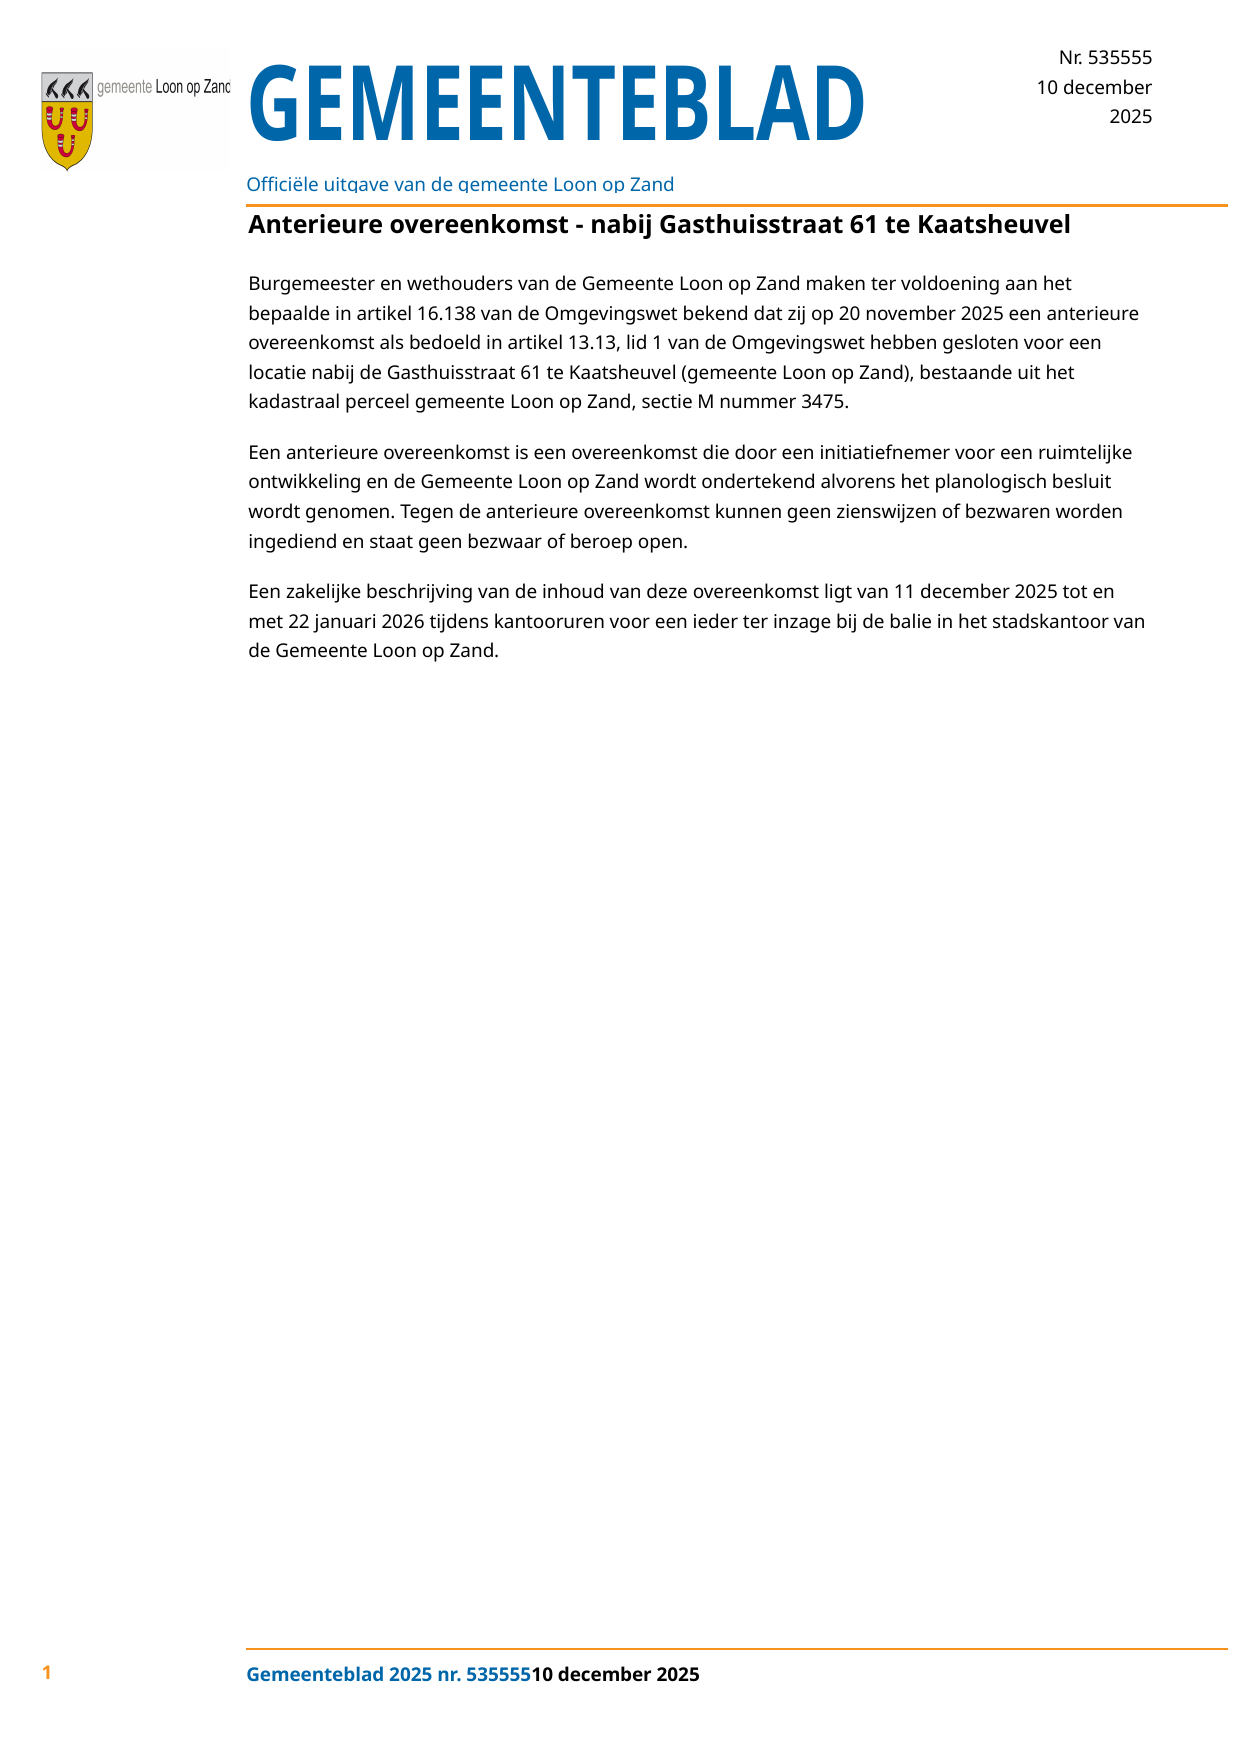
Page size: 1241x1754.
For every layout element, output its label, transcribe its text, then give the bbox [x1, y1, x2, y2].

text Anterieure overeenkomst - nabij Gasthuisstraat 61 te Kaatsheuvel [248, 207, 1152, 241]
picture [41, 47, 231, 172]
text Een zakelijke beschrijving van de inhoud van deze overeenkomst ligt van 11 december 2025 tot en met 22 januari 2026 tijdens kantooruren voor een ieder ter inzage bij de balie in het stadskantoor van de Gemeente Loon op Zand. [248, 578, 1152, 663]
text Een anterieure overeenkomst is een overeenkomst die door een initiatiefnemer voor een ruimtelijke ontwikkeling en de Gemeente Loon op Zand wordt ondertekend alvorens het planologisch besluit wordt genomen. Tegen de anterieure overeenkomst kunnen geen zienswijzen of bezwaren worden ingediend en staat geen bezwaar of beroep open. [248, 439, 1152, 553]
text Burgemeester en wethouders van de Gemeente Loon op Zand maken ter voldoening aan het bepaalde in artikel 16.138 van de Omgevingswet bekend dat zij op 20 november 2025 een anterieure overeenkomst als bedoeld in artikel 13.13, lid 1 van de Omgevingswet hebben gesloten voor een locatie nabij de Gasthuisstraat 61 te Kaatsheuvel (gemeente Loon op Zand), bestaande uit het kadastraal perceel gemeente Loon op Zand, sectie M nummer 3475. [248, 270, 1152, 414]
